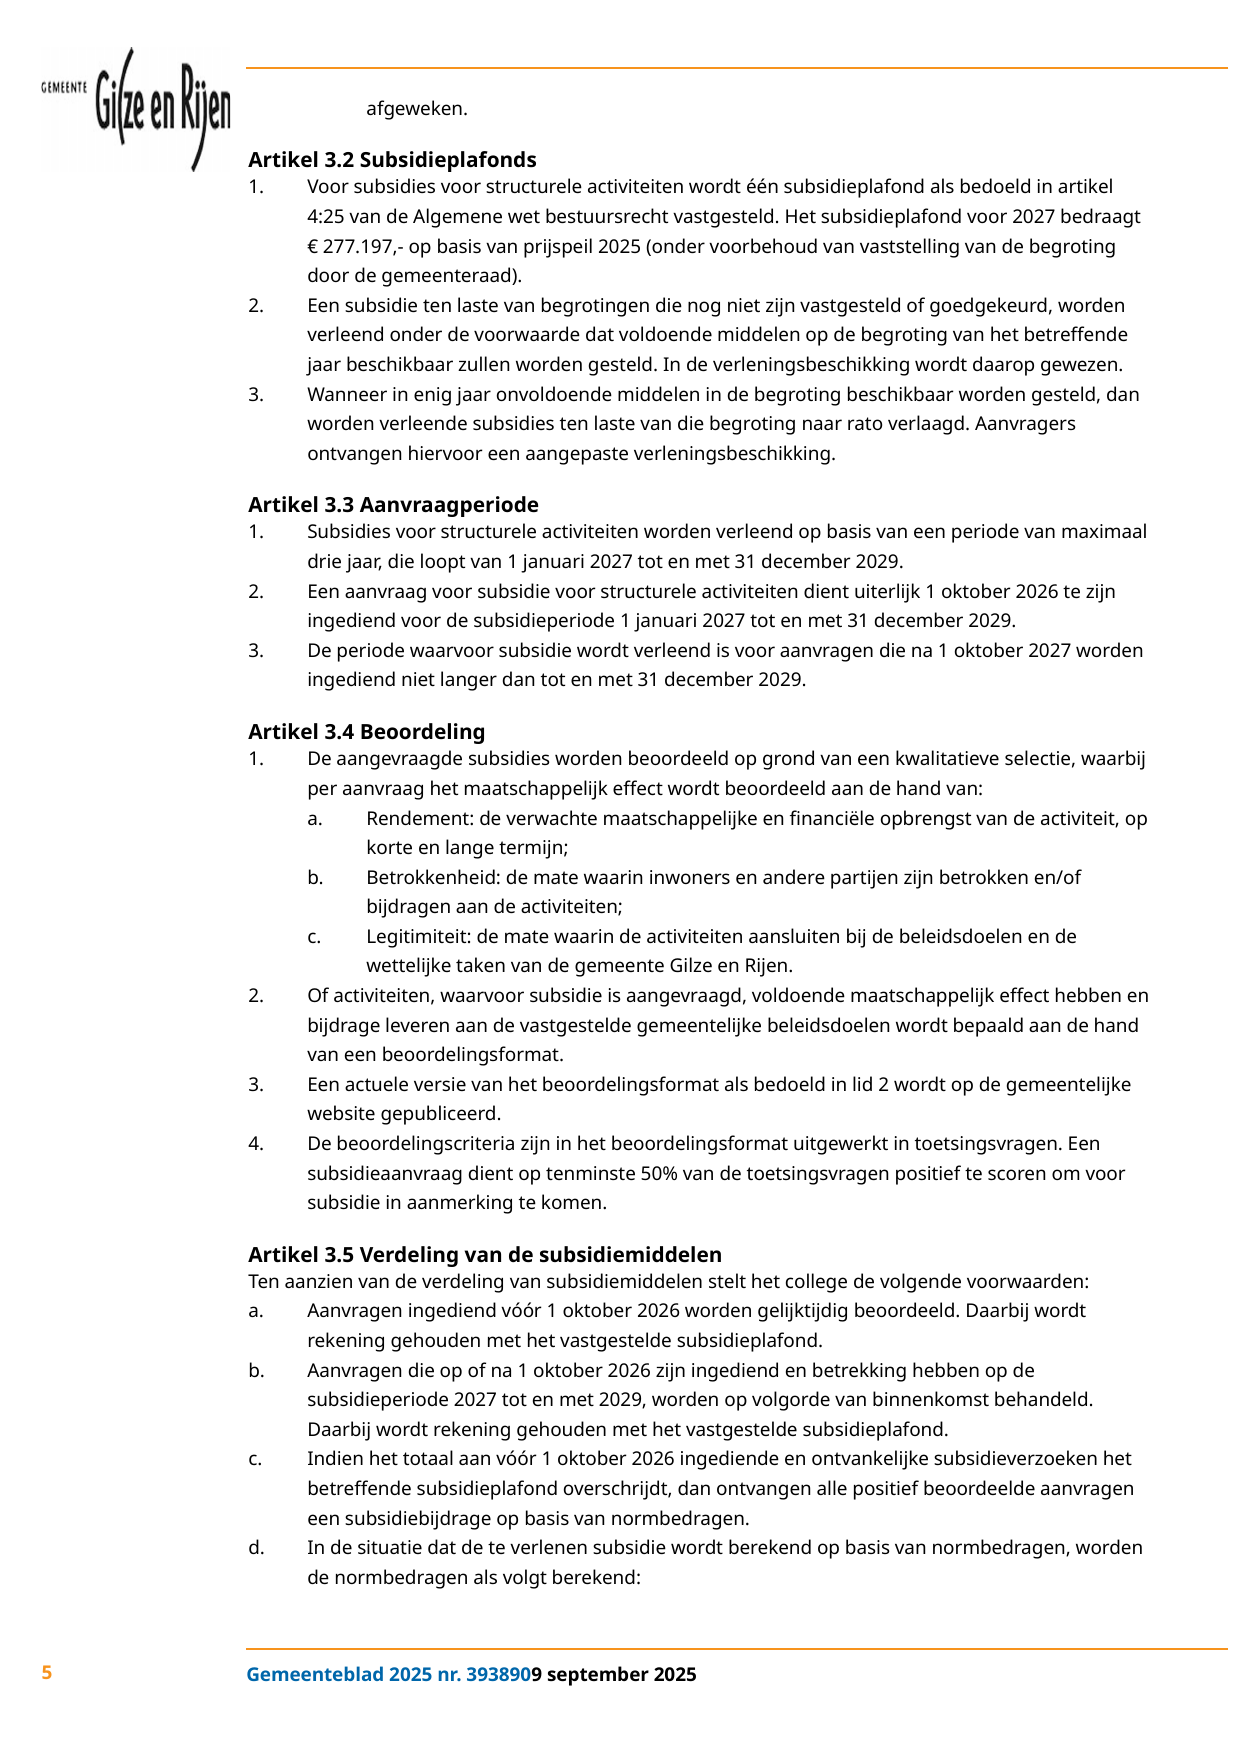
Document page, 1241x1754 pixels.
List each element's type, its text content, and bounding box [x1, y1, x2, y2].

picture [41, 47, 231, 172]
list afgeweken. [307, 95, 1152, 121]
text Artikel 3.2 Subsidieplafonds [248, 145, 1152, 174]
list Subsidies voor structurele activiteiten worden verleend op basis van een periode van maximaal drie jaar, die loopt van 1 januari 2027 tot en met 31 december 2029. [248, 519, 1152, 574]
list Rendement: de verwachte maatschappelijke en financiële opbrengst van de activiteit, op korte en lange termijn; [307, 805, 1152, 860]
text Artikel 3.3 Aanvraagperiode [248, 490, 1152, 519]
list Aanvragen die op of na 1 oktober 2026 zijn ingediend en betrekking hebben op de subsidieperiode 2027 tot en met 2029, worden op volgorde van binnenkomst behandeld. Daarbij wordt rekening gehouden met het vastgestelde subsidieplafond. [248, 1357, 1152, 1442]
list Voor subsidies voor structurele activiteiten wordt één subsidieplafond als bedoeld in artikel 4:25 van de Algemene wet bestuursrecht vastgesteld. Het subsidieplafond voor 2027 bedraagt € 277.197,- op basis van prijspeil 2025 (onder voorbehoud van vaststelling van de begroting door de gemeenteraad). [248, 174, 1152, 288]
list Een subsidie ten laste van begrotingen die nog niet zijn vastgesteld of goedgekeurd, worden verleend onder de voorwaarde dat voldoende middelen op de begroting van het betreffende jaar beschikbaar zullen worden gesteld. In de verleningsbeschikking wordt daarop gewezen. [248, 292, 1152, 377]
list Legitimiteit: de mate waarin de activiteiten aansluiten bij de beleidsdoelen en de wettelijke taken van de gemeente Gilze en Rijen. [307, 923, 1152, 978]
list De beoordelingscriteria zijn in het beoordelingsformat uitgewerkt in toetsingsvragen. Een subsidieaanvraag dient op tenminste 50% van de toetsingsvragen positief te scoren om voor subsidie in aanmerking te komen. [248, 1130, 1152, 1215]
text Artikel 3.4 Beoordeling [248, 717, 1152, 746]
list Een aanvraag voor subsidie voor structurele activiteiten dient uiterlijk 1 oktober 2026 te zijn ingediend voor de subsidieperiode 1 januari 2027 tot en met 31 december 2029. [248, 578, 1152, 633]
list Een actuele versie van het beoordelingsformat als bedoeld in lid 2 wordt op de gemeentelijke website gepubliceerd. [248, 1071, 1152, 1126]
list Betrokkenheid: de mate waarin inwoners en andere partijen zijn betrokken en/of bijdragen aan de activiteiten; [307, 864, 1152, 919]
list Of activiteiten, waarvoor subsidie is aangevraagd, voldoende maatschappelijk effect hebben en bijdrage leveren aan de vastgestelde gemeentelijke beleidsdoelen wordt bepaald aan de hand van een beoordelingsformat. [248, 982, 1152, 1067]
list De periode waarvoor subsidie wordt verleend is voor aanvragen die na 1 oktober 2027 worden ingediend niet langer dan tot en met 31 december 2029. [248, 637, 1152, 692]
text Artikel 3.5 Verdeling van de subsidiemiddelen [248, 1240, 1152, 1268]
text Ten aanzien van de verdeling van subsidiemiddelen stelt het college de volgende voorwaarden: [248, 1268, 1152, 1294]
list Aanvragen ingediend vóór 1 oktober 2026 worden gelijktijdig beoordeeld. Daarbij wordt rekening gehouden met het vastgestelde subsidieplafond. [248, 1298, 1152, 1353]
list In de situatie dat de te verlenen subsidie wordt berekend op basis van normbedragen, worden de normbedragen als volgt berekend: [248, 1534, 1152, 1590]
list Wanneer in enig jaar onvoldoende middelen in de begroting beschikbaar worden gesteld, dan worden verleende subsidies ten laste van die begroting naar rato verlaagd. Aanvragers ontvangen hiervoor een aangepaste verleningsbeschikking. [248, 381, 1152, 466]
list De aangevraagde subsidies worden beoordeeld op grond van een kwalitatieve selectie, waarbij per aanvraag het maatschappelijk effect wordt beoordeeld aan de hand van: [248, 746, 1152, 801]
list Indien het totaal aan vóór 1 oktober 2026 ingediende en ontvankelijke subsidieverzoeken het betreffende subsidieplafond overschrijdt, dan ontvangen alle positief beoordeelde aanvragen een subsidiebijdrage op basis van normbedragen. [248, 1446, 1152, 1531]
